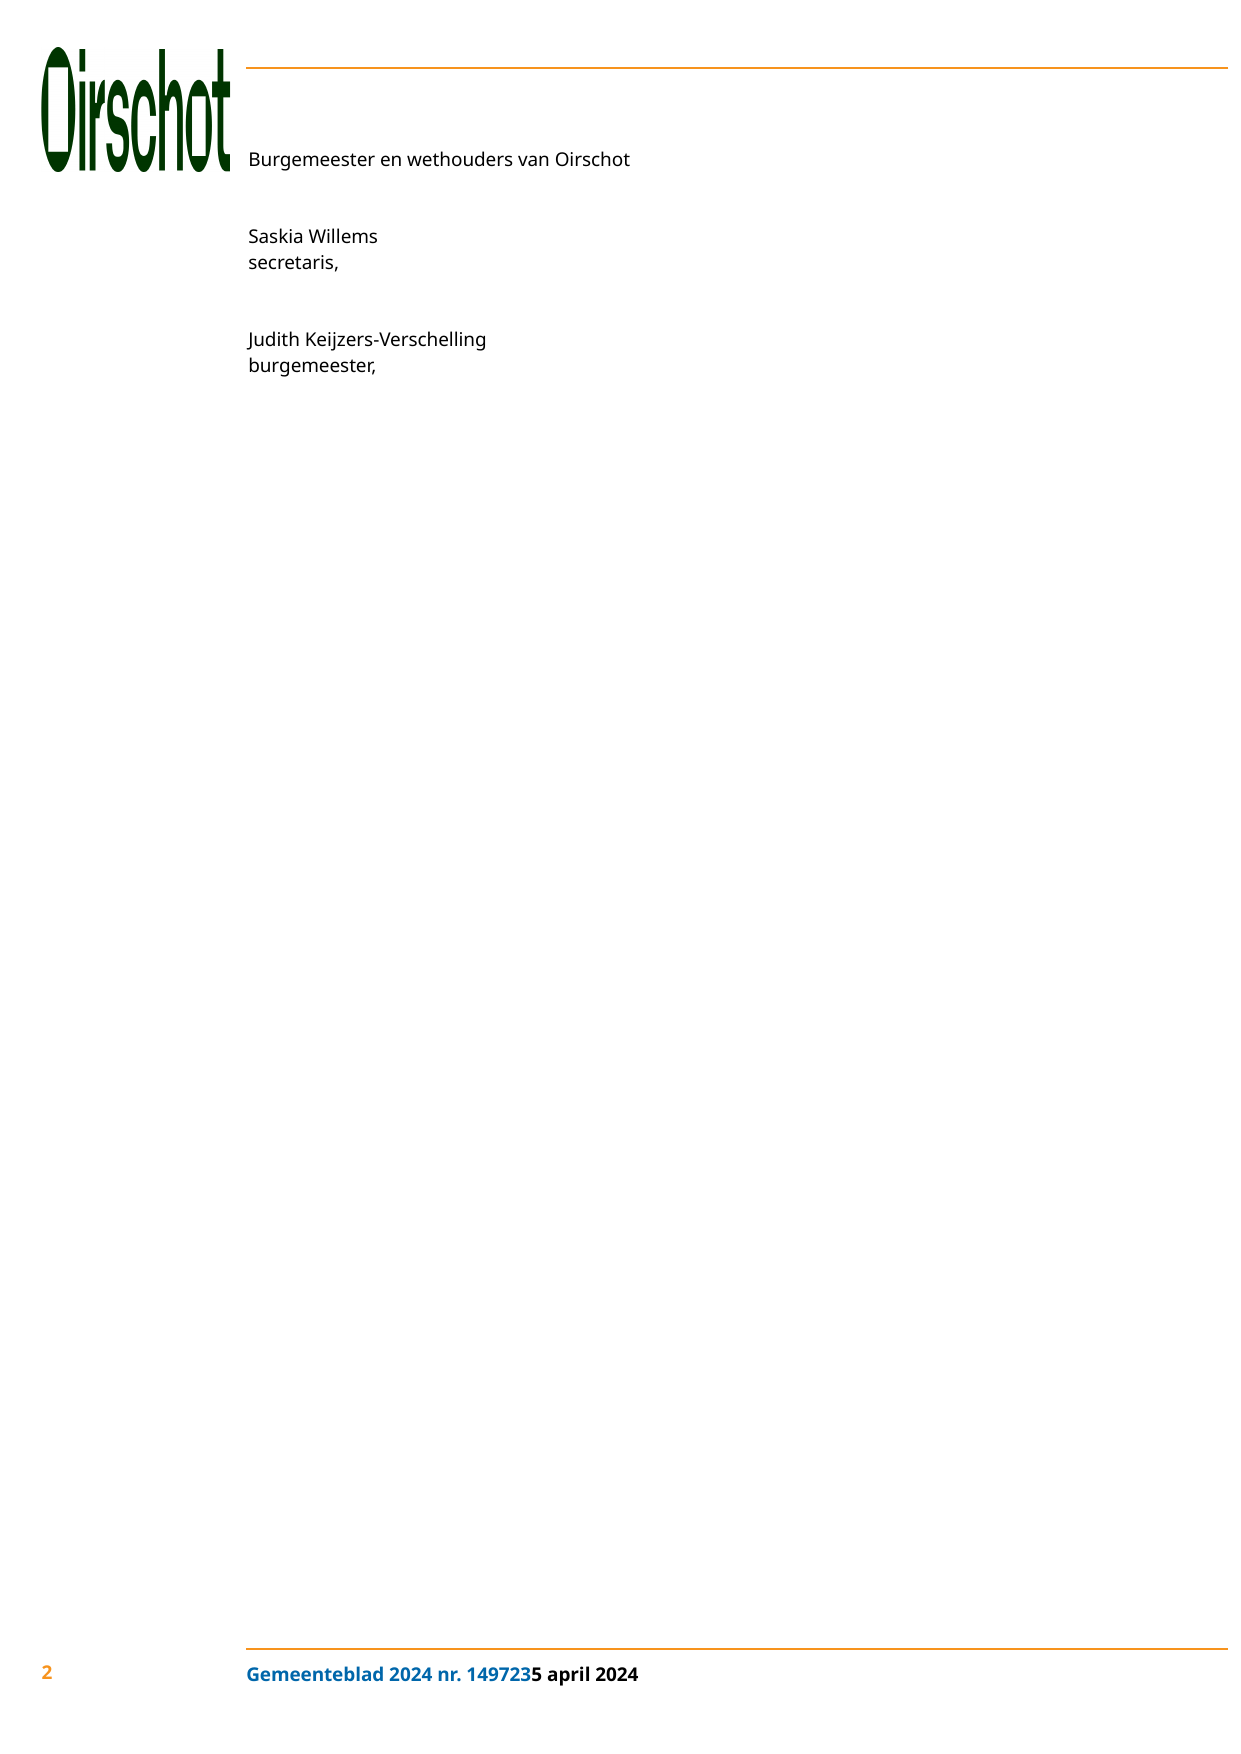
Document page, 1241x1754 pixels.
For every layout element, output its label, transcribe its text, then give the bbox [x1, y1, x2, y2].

text burgemeester, [248, 352, 1152, 378]
text Burgemeester en wethouders van Oirschot [248, 146, 1152, 172]
text Saskia Willems [248, 223, 1152, 249]
text Judith Keijzers-Verschelling [248, 326, 1152, 352]
text secretaris, [248, 249, 1152, 275]
picture [41, 47, 231, 172]
